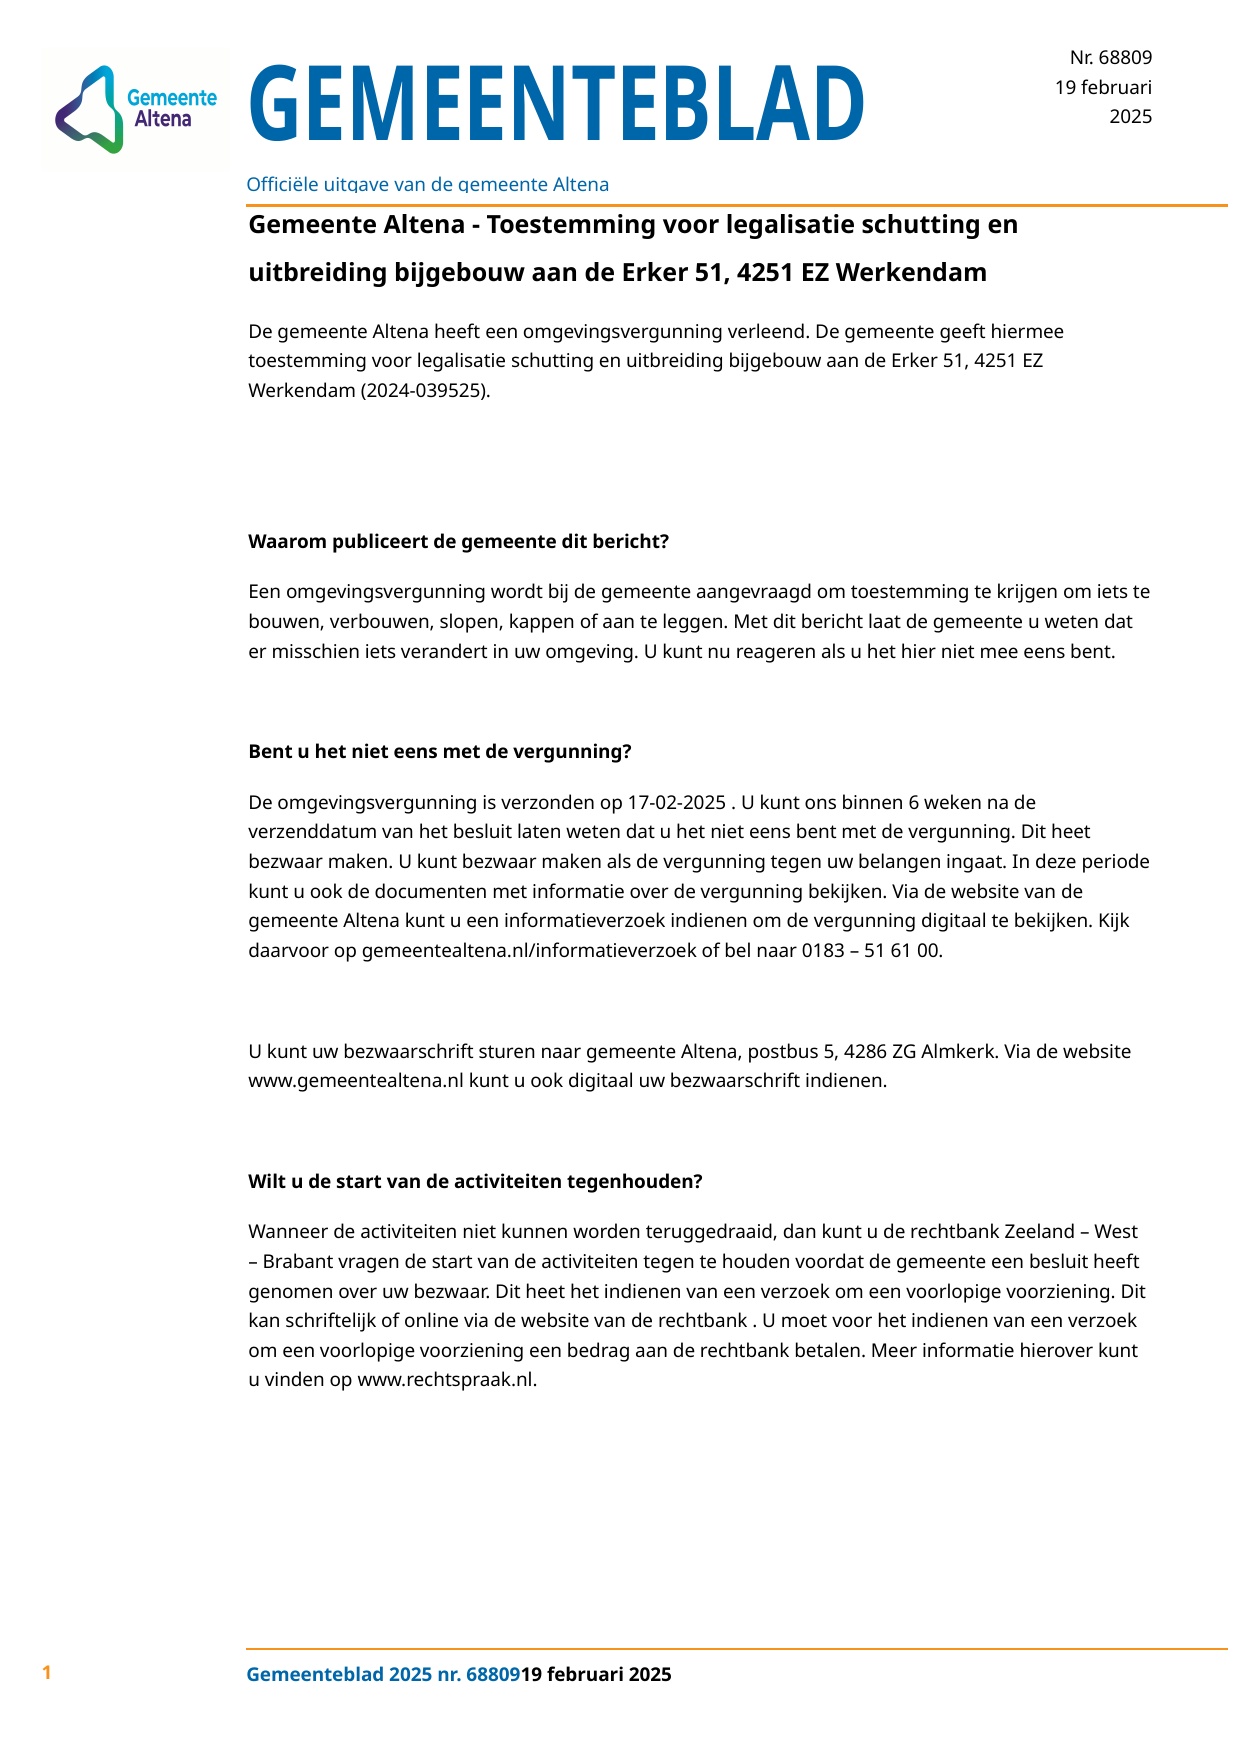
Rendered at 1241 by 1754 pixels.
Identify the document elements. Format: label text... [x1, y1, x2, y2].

text Een omgevingsvergunning wordt bij de gemeente aangevraagd om toestemming te krijgen om iets te bouwen, verbouwen, slopen, kappen of aan te leggen. Met dit bericht laat de gemeente u weten dat er misschien iets verandert in uw omgeving. U kunt nu reageren als u het hier niet mee eens bent. [248, 579, 1152, 664]
text Waarom publiceert de gemeente dit bericht? [248, 528, 1152, 554]
text Wanneer de activiteiten niet kunnen worden teruggedraaid, dan kunt u de rechtbank Zeeland – West – Brabant vragen de start van de activiteiten tegen te houden voordat de gemeente een besluit heeft genomen over uw bezwaar. Dit heet het indienen van een verzoek om een voorlopige voorziening. Dit kan schriftelijk of online via de website van de rechtbank . U moet voor het indienen van een verzoek om een voorlopige voorziening een bedrag aan de rechtbank betalen. Meer informatie hierover kunt u vinden op www.rechtspraak.nl. [248, 1219, 1152, 1392]
text Bent u het niet eens met de vergunning? [248, 739, 1152, 764]
text De gemeente Altena heeft een omgevingsvergunning verleend. De gemeente geeft hiermee toestemming voor legalisatie schutting en uitbreiding bijgebouw aan de Erker 51, 4251 EZ Werkendam (2024-039525). [248, 318, 1152, 403]
picture [41, 47, 231, 172]
text Gemeente Altena - Toestemming voor legalisatie schutting en uitbreiding bijgebouw aan de Erker 51, 4251 EZ Werkendam [248, 207, 1152, 288]
text U kunt uw bezwaarschrift sturen naar gemeente Altena, postbus 5, 4286 ZG Almkerk. Via de website www.gemeentealtena.nl kunt u ook digitaal uw bezwaarschrift indienen. [248, 1038, 1152, 1093]
text De omgevingsvergunning is verzonden op 17-02-2025 . U kunt ons binnen 6 weken na de verzenddatum van het besluit laten weten dat u het niet eens bent met de vergunning. Dit heet bezwaar maken. U kunt bezwaar maken als de vergunning tegen uw belangen ingaat. In deze periode kunt u ook de documenten met informatie over de vergunning bekijken. Via de website van de gemeente Altena kunt u een informatieverzoek indienen om de vergunning digitaal te bekijken. Kijk daarvoor op gemeentealtena.nl/informatieverzoek of bel naar 0183 – 51 61 00. [248, 789, 1152, 963]
text Wilt u de start van de activiteiten tegenhouden? [248, 1168, 1152, 1194]
